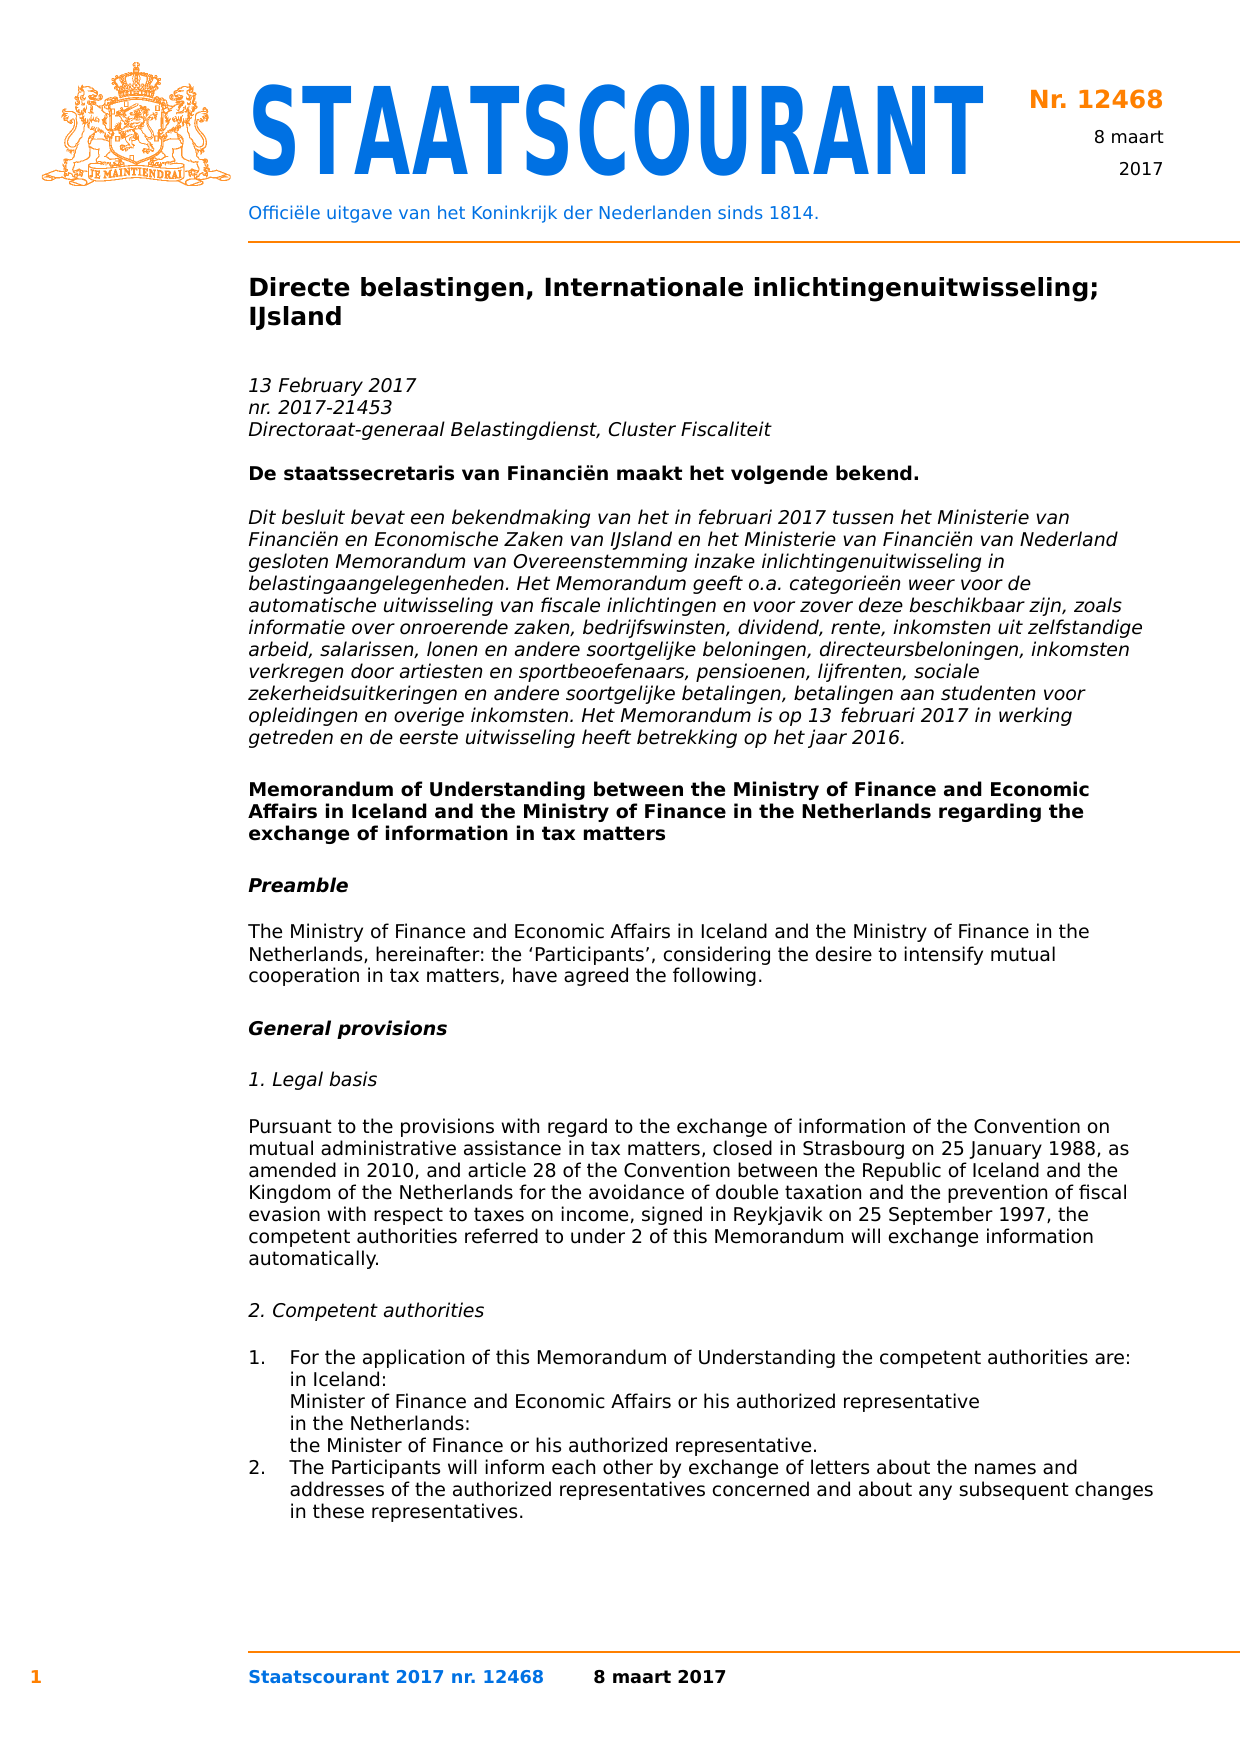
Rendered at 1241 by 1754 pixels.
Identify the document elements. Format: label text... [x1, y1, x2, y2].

picture [41, 62, 231, 186]
table_header Nr. 12468 [998, 62, 1240, 121]
text nr. 2017-21453 [248, 397, 1163, 419]
table_cell 2017 [998, 153, 1240, 203]
text Directoraat-generaal Belastingdienst, Cluster Fiscaliteit [248, 419, 1163, 441]
text De staatssecretaris van Financiën maakt het volgende bekend. [248, 463, 1163, 485]
subtitle Preamble [248, 874, 1163, 896]
text Dit besluit bevat een bekendmaking van het in februari 2017 tussen het Ministerie van Financiën en Economische Zaken van IJsland en het Ministerie van Financiën van Nederland gesloten Memorandum van Overeenstemming inzake inlichtingenuitwisseling in belastingaangelegenheden. Het Memorandum geeft o.a. categorieën weer voor de automatische uitwisseling van fiscale inlichtingen en voor zover deze beschikbaar zijn, zoals informatie over onroerende zaken, bedrijfswinsten, dividend, rente, inkomsten uit zelfstandige arbeid, salarissen, lonen en andere soortgelijke beloningen, directeursbeloningen, inkomsten verkregen door artiesten en sportbeoefenaars, pensioenen, lijfrenten, sociale zekerheidsuitkeringen en andere soortgelijke betalingen, betalingen aan studenten voor opleidingen en overige inkomsten. Het Memorandum is op 13 februari 2017 in werking getreden en de eerste uitwisseling heeft betrekking op het jaar 2016. [248, 507, 1163, 748]
subtitle Directe belastingen, Internationale inlichtingenuitwisseling; IJsland [248, 273, 1163, 331]
subtitle General provisions [248, 1017, 1163, 1039]
table_header STAATSCOURANT [248, 62, 998, 203]
subtitle 1. Legal basis [248, 1069, 1163, 1091]
text 2. The Participants will inform each other by exchange of letters about the names and addresses of the authorized representatives concerned and about any subsequent changes in these representatives. [248, 1457, 1163, 1523]
text Pursuant to the provisions with regard to the exchange of information of the Convention on mutual administrative assistance in tax matters, closed in Strasbourg on 25 January 1988, as amended in 2010, and article 28 of the Convention between the Republic of Iceland and the Kingdom of the Netherlands for the avoidance of double taxation and the prevention of fiscal evasion with respect to taxes on income, signed in Reykjavik on 25 September 1997, the competent authorities referred to under 2 of this Memorandum will exchange information automatically. [248, 1116, 1163, 1270]
text Minister of Finance and Economic Affairs or his authorized representative [289, 1391, 1163, 1413]
table_cell 8 maart [998, 121, 1240, 153]
table_cell Officiële uitgave van het Koninkrijk der Nederlanden sinds 1814. [248, 203, 1240, 241]
text 1. For the application of this Memorandum of Understanding the competent authorities are: [248, 1347, 1163, 1369]
text The Ministry of Finance and Economic Affairs in Iceland and the Ministry of Finance in the Netherlands, hereinafter: the ‘Participants’, considering the desire to intensify mutual cooperation in tax matters, have agreed the following. [248, 921, 1163, 987]
text 13 February 2017 [248, 375, 1163, 397]
text the Minister of Finance or his authorized representative. [289, 1435, 1163, 1457]
subtitle Memorandum of Understanding between the Ministry of Finance and Economic Affairs in Iceland and the Ministry of Finance in the Netherlands regarding the exchange of information in tax matters [248, 778, 1163, 844]
text in the Netherlands: [289, 1413, 1163, 1435]
text in Iceland: [289, 1369, 1163, 1391]
subtitle 2. Competent authorities [248, 1300, 1163, 1322]
table_header [25, 62, 248, 241]
